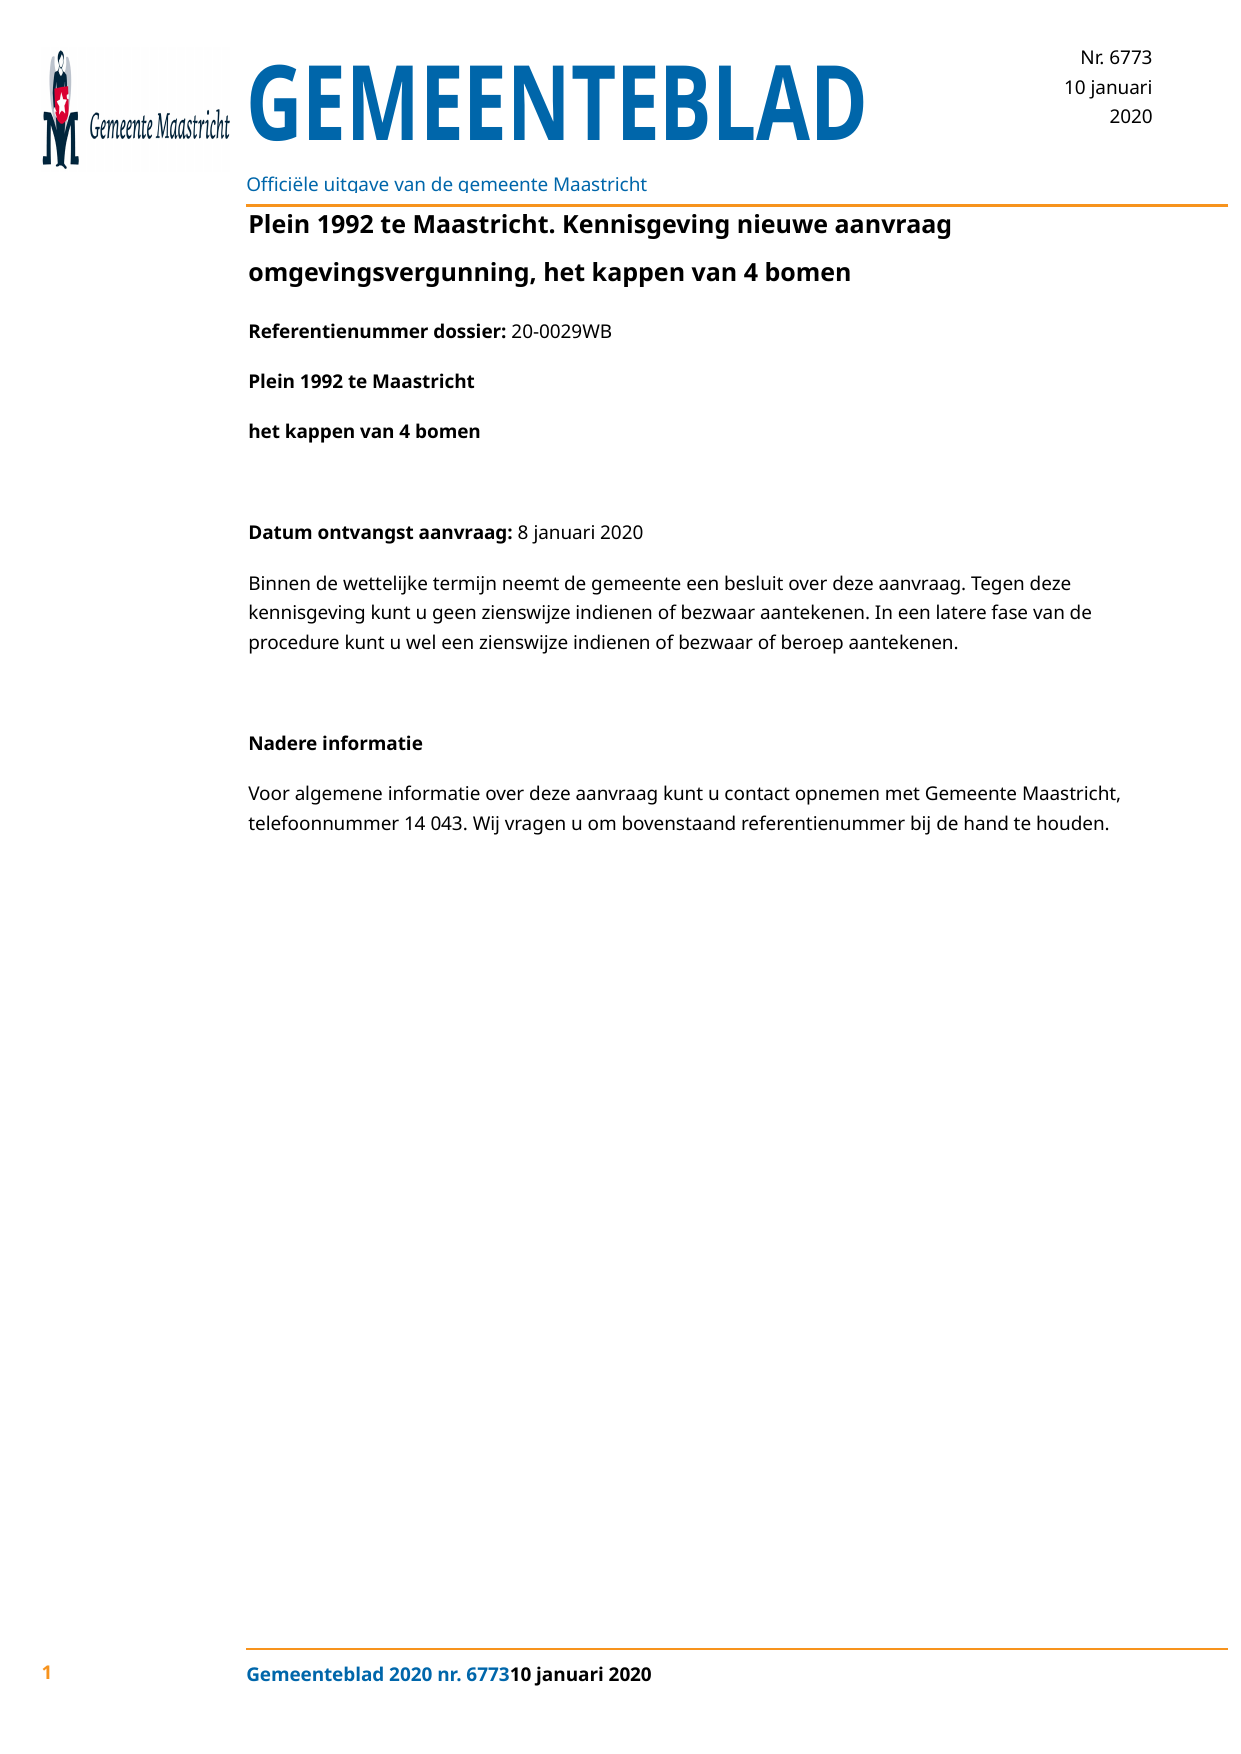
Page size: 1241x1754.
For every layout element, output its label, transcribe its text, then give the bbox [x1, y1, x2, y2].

text Nadere informatie [248, 730, 1152, 756]
picture [41, 47, 231, 172]
text Plein 1992 te Maastricht [248, 368, 1152, 394]
text Referentienummer dossier: 20-0029WB [248, 318, 1152, 344]
text Plein 1992 te Maastricht. Kennisgeving nieuwe aanvraag omgevingsvergunning, het kappen van 4 bomen [248, 207, 1152, 288]
text Binnen de wettelijke termijn neemt de gemeente een besluit over deze aanvraag. Tegen deze kennisgeving kunt u geen zienswijze indienen of bezwaar aantekenen. In een latere fase van de procedure kunt u wel een zienswijze indienen of bezwaar of beroep aantekenen. [248, 570, 1152, 655]
text Datum ontvangst aanvraag: 8 januari 2020 [248, 519, 1152, 545]
text Voor algemene informatie over deze aanvraag kunt u contact opnemen met Gemeente Maastricht, telefoonnummer 14 043. Wij vragen u om bovenstaand referentienummer bij de hand te houden. [248, 780, 1152, 836]
text het kappen van 4 bomen [248, 419, 1152, 444]
